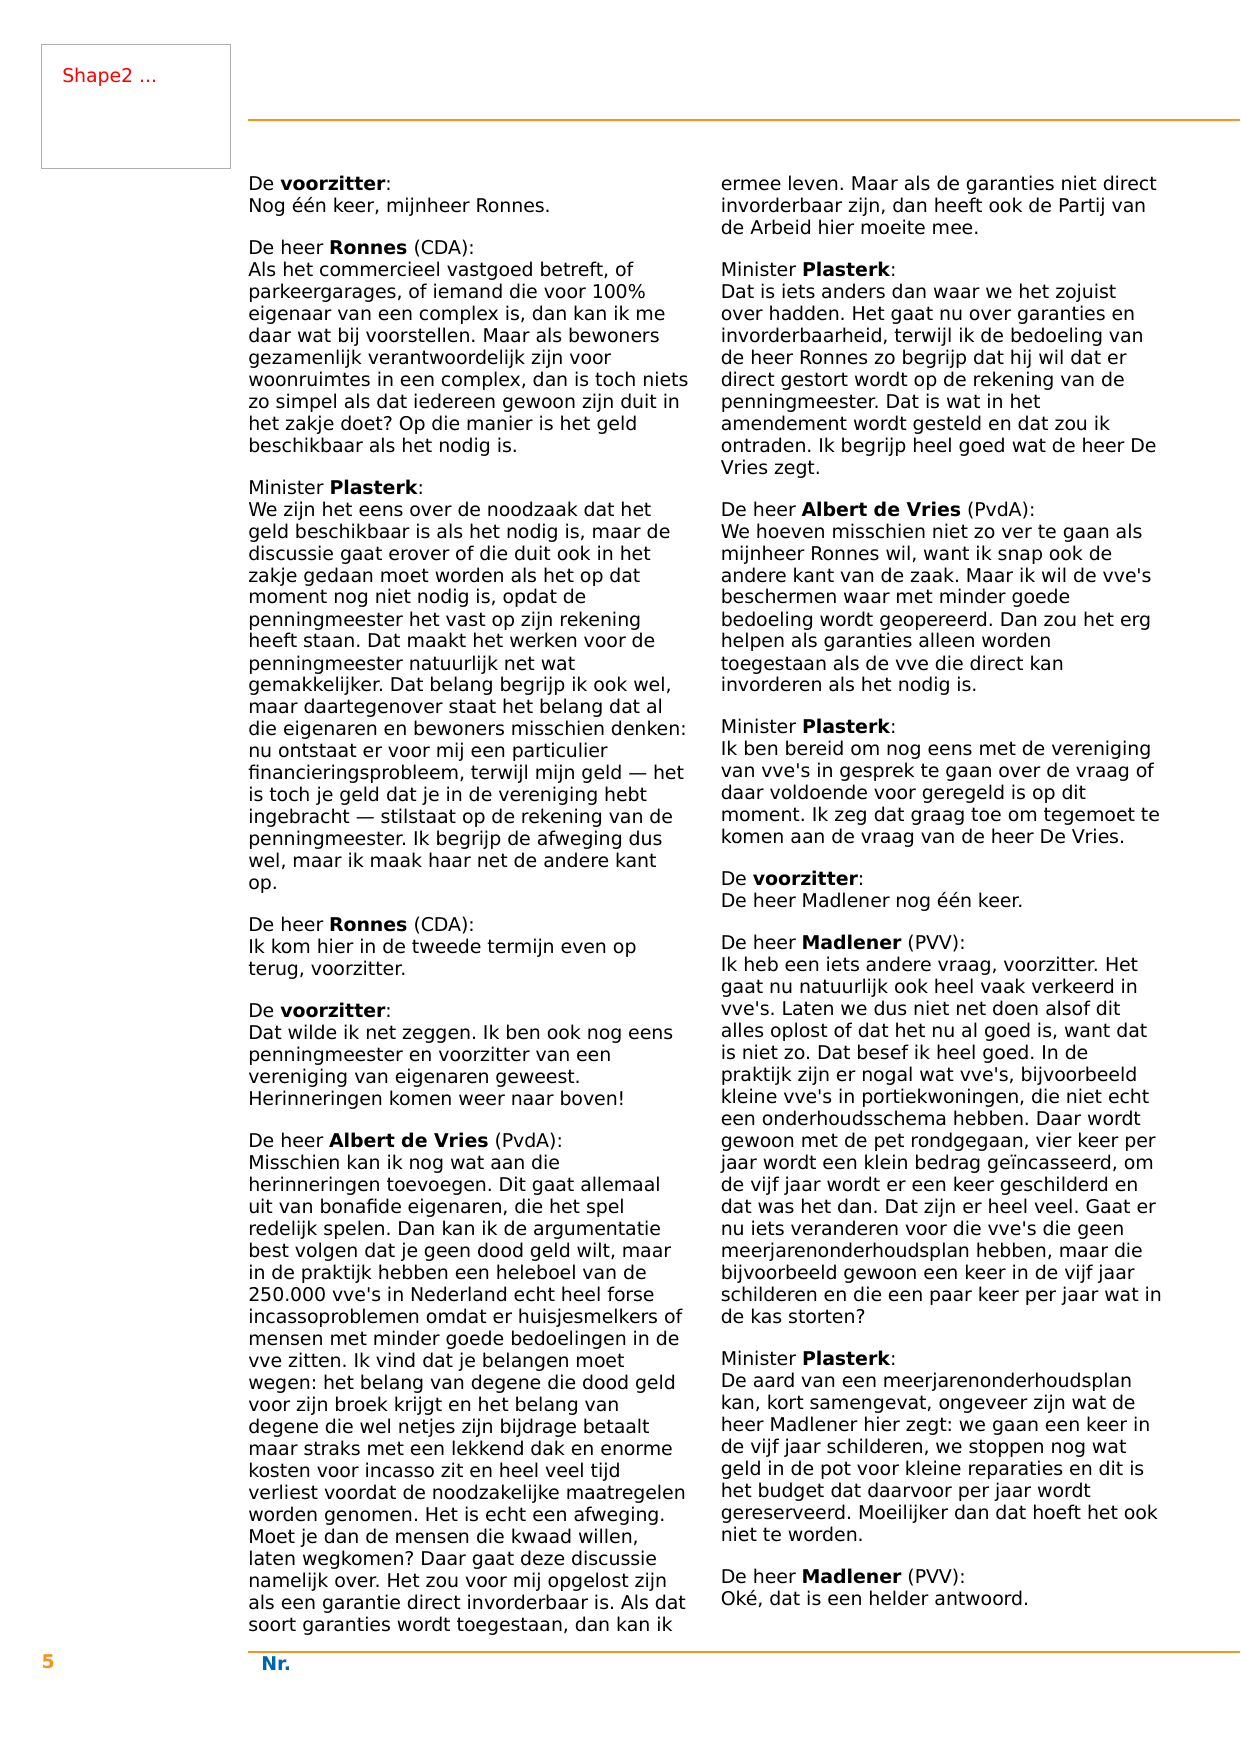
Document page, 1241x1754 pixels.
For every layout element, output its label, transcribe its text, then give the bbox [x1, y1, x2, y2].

text Dat is iets anders dan waar we het zojuist over hadden. Het gaat nu over garanties en invorderbaarheid, terwijl ik de bedoeling van de heer Ronnes zo begrijp dat hij wil dat er direct gestort wordt op de rekening van de penningmeester. Dat is wat in het amendement wordt gesteld en dat zou ik ontraden. Ik begrijp heel goed wat de heer De Vries zegt. [721, 281, 1163, 478]
text Minister Plasterk: [721, 716, 1163, 738]
text De heer Madlener (PVV): [721, 932, 1163, 954]
text De voorzitter: [248, 173, 691, 195]
text De heer Madlener (PVV): [721, 1566, 1163, 1588]
text Nog één keer, mijnheer Ronnes. [248, 195, 691, 217]
text Minister Plasterk: [721, 259, 1163, 281]
text Minister Plasterk: [248, 477, 691, 498]
text De heer Albert de Vries (PvdA): [721, 498, 1163, 521]
text De heer Ronnes (CDA): [248, 237, 691, 259]
text De aard van een meerjarenonderhoudsplan kan, kort samengevat, ongeveer zijn wat de heer Madlener hier zegt: we gaan een keer in de vijf jaar schilderen, we stoppen nog wat geld in de pot voor kleine reparaties en dit is het budget dat daarvoor per jaar wordt gereserveerd. Moeilijker dan dat hoeft het ook niet te worden. [721, 1370, 1163, 1546]
text ermee leven. Maar als de garanties niet direct invorderbaar zijn, dan heeft ook de Partij van de Arbeid hier moeite mee. [721, 173, 1163, 239]
text Ik kom hier in de tweede termijn even op terug, voorzitter. [248, 936, 691, 980]
text Als het commercieel vastgoed betreft, of parkeergarages, of iemand die voor 100% eigenaar van een complex is, dan kan ik me daar wat bij voorstellen. Maar als bewoners gezamenlijk verantwoordelijk zijn voor woonruimtes in een complex, dan is toch niets zo simpel als dat iedereen gewoon zijn duit in het zakje doet? Op die manier is het geld beschikbaar als het nodig is. [248, 259, 691, 457]
text De heer Madlener nog één keer. [721, 890, 1163, 912]
text Misschien kan ik nog wat aan die herinneringen toevoegen. Dit gaat allemaal uit van bonafide eigenaren, die het spel redelijk spelen. Dan kan ik de argumentatie best volgen dat je geen dood geld wilt, maar in de praktijk hebben een heleboel van de 250.000 vve's in Nederland echt heel forse incassoproblemen omdat er huisjesmelkers of mensen met minder goede bedoelingen in de vve zitten. Ik vind dat je belangen moet wegen: het belang van degene die dood geld voor zijn broek krijgt en het belang van degene die wel netjes zijn bijdrage betaalt maar straks met een lekkend dak en enorme kosten voor incasso zit en heel veel tijd verliest voordat de noodzakelijke maatregelen worden genomen. Het is echt een afweging. Moet je dan de mensen die kwaad willen, laten wegkomen? Daar gaat deze discussie namelijk over. Het zou voor mij opgelost zijn als een garantie direct invorderbaar is. Als dat soort garanties wordt toegestaan, dan kan ik [248, 1152, 691, 1636]
text De heer Ronnes (CDA): [248, 914, 691, 936]
text We hoeven misschien niet zo ver te gaan als mijnheer Ronnes wil, want ik snap ook de andere kant van de zaak. Maar ik wil de vve's beschermen waar met minder goede bedoeling wordt geopereerd. Dan zou het erg helpen als garanties alleen worden toegestaan als de vve die direct kan invorderen als het nodig is. [721, 521, 1163, 696]
text Minister Plasterk: [721, 1348, 1163, 1370]
text De heer Albert de Vries (PvdA): [248, 1130, 691, 1152]
text De voorzitter: [721, 868, 1163, 890]
text De voorzitter: [248, 1000, 691, 1022]
text Dat wilde ik net zeggen. Ik ben ook nog eens penningmeester en voorzitter van een vereniging van eigenaren geweest. Herinneringen komen weer naar boven! [248, 1022, 691, 1110]
text Ik ben bereid om nog eens met de vereniging van vve's in gesprek te gaan over de vraag of daar voldoende voor geregeld is op dit moment. Ik zeg dat graag toe om tegemoet te komen aan de vraag van de heer De Vries. [721, 738, 1163, 848]
text Oké, dat is een helder antwoord. [721, 1588, 1163, 1609]
text We zijn het eens over de noodzaak dat het geld beschikbaar is als het nodig is, maar de discussie gaat erover of die duit ook in het zakje gedaan moet worden als het op dat moment nog niet nodig is, opdat de penningmeester het vast op zijn rekening heeft staan. Dat maakt het werken voor de penningmeester natuurlijk net wat gemakkelijker. Dat belang begrijp ik ook wel, maar daartegenover staat het belang dat al die eigenaren en bewoners misschien denken: nu ontstaat er voor mij een particulier financieringsprobleem, terwijl mijn geld — het is toch je geld dat je in de vereniging hebt ingebracht — stilstaat op de rekening van de penningmeester. Ik begrijp de afweging dus wel, maar ik maak haar net de andere kant op. [248, 498, 691, 894]
text Ik heb een iets andere vraag, voorzitter. Het gaat nu natuurlijk ook heel vaak verkeerd in vve's. Laten we dus niet net doen alsof dit alles oplost of dat het nu al goed is, want dat is niet zo. Dat besef ik heel goed. In de praktijk zijn er nogal wat vve's, bijvoorbeeld kleine vve's in portiekwoningen, die niet echt een onderhoudsschema hebben. Daar wordt gewoon met de pet rondgegaan, vier keer per jaar wordt een klein bedrag geïncasseerd, om de vijf jaar wordt er een keer geschilderd en dat was het dan. Dat zijn er heel veel. Gaat er nu iets veranderen voor die vve's die geen meerjarenonderhoudsplan hebben, maar die bijvoorbeeld gewoon een keer in de vijf jaar schilderen en die een paar keer per jaar wat in de kas storten? [721, 954, 1163, 1328]
